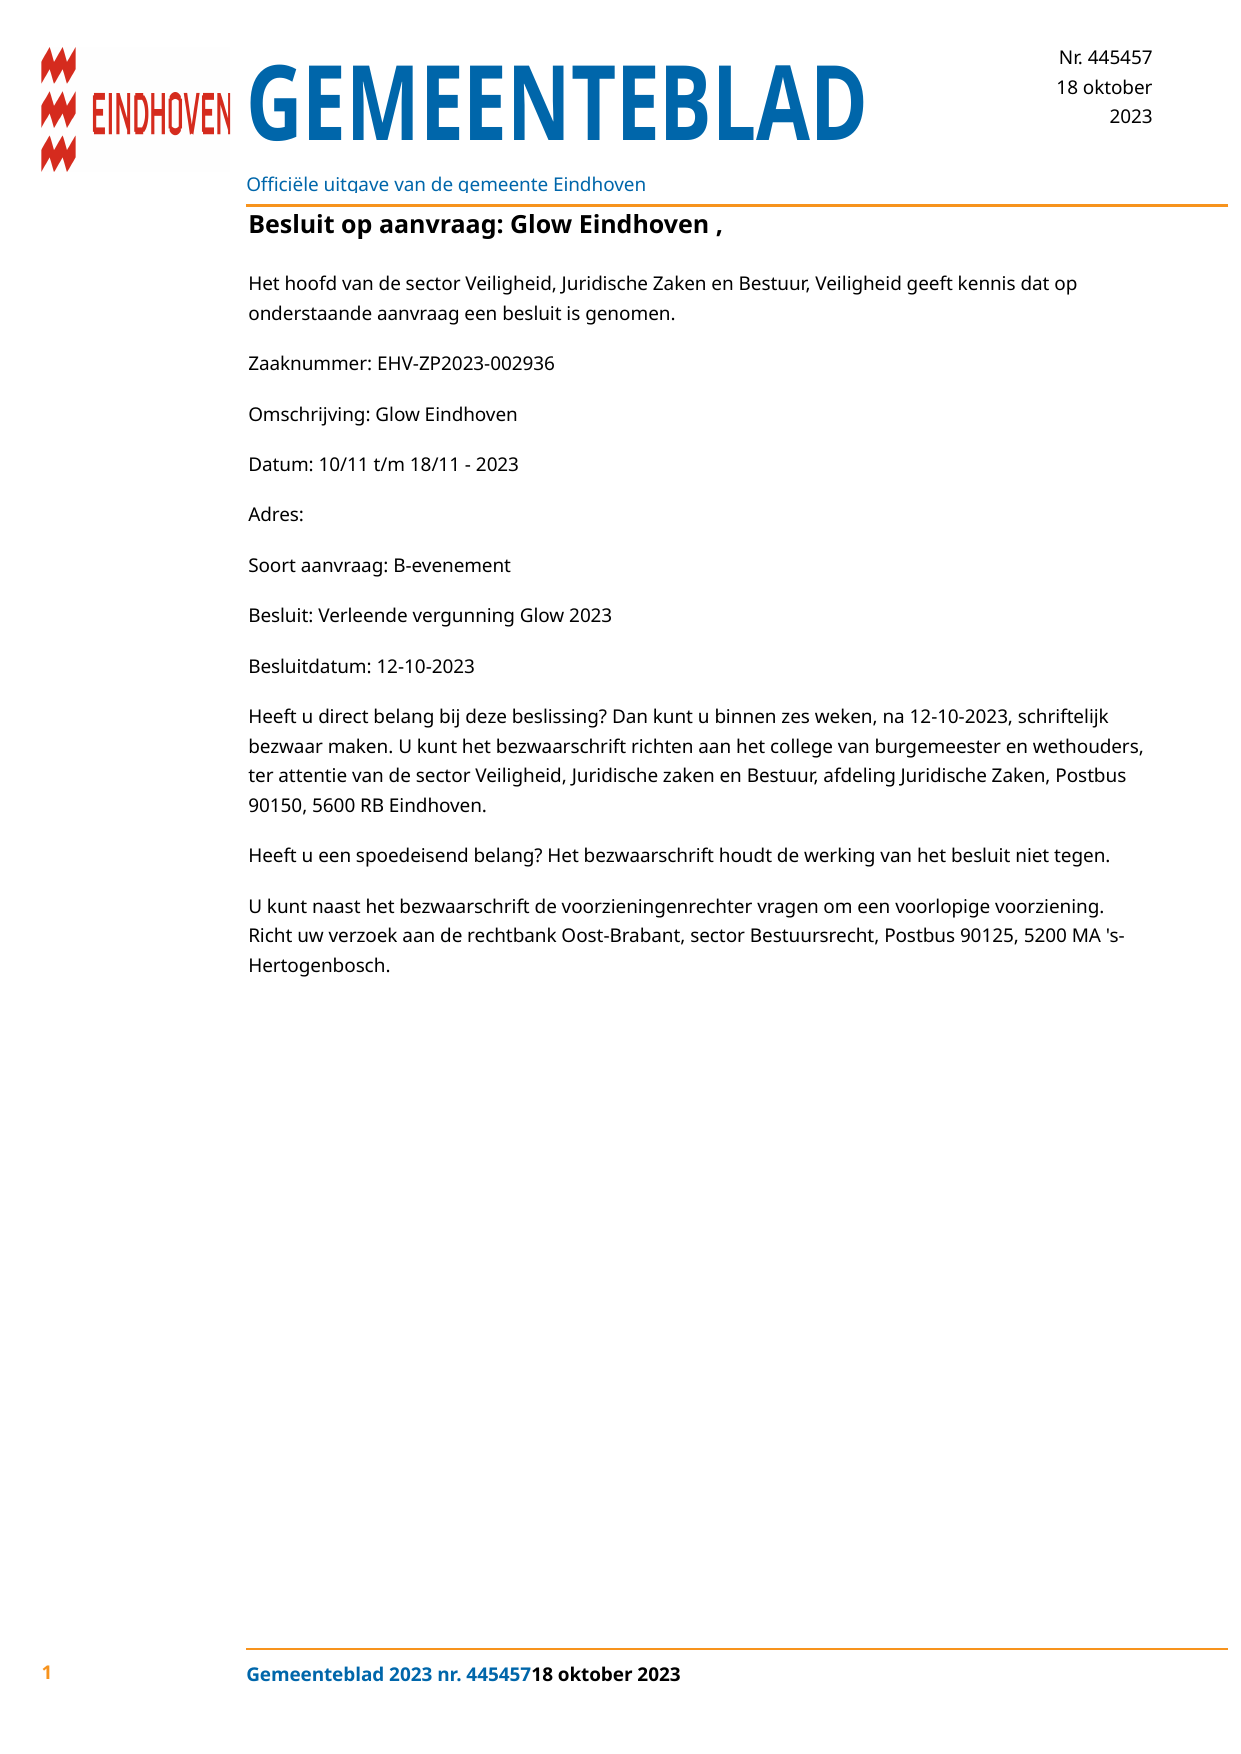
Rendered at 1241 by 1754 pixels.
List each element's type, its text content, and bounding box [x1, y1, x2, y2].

text Het hoofd van de sector Veiligheid, Juridische Zaken en Bestuur, Veiligheid geeft kennis dat op onderstaande aanvraag een besluit is genomen. [248, 270, 1152, 326]
text U kunt naast het bezwaarschrift de voorzieningenrechter vragen om een voorlopige voorziening. Richt uw verzoek aan de rechtbank Oost-Brabant, sector Bestuursrecht, Postbus 90125, 5200 MA 's-Hertogenbosch. [248, 893, 1152, 978]
text Datum: 10/11 t/m 18/11 - 2023 [248, 451, 1152, 477]
text Adres: [248, 502, 1152, 527]
text Heeft u direct belang bij deze beslissing? Dan kunt u binnen zes weken, na 12-10-2023, schriftelijk bezwaar maken. U kunt het bezwaarschrift richten aan het college van burgemeester en wethouders, ter attentie van de sector Veiligheid, Juridische zaken en Bestuur, afdeling Juridische Zaken, Postbus 90150, 5600 RB Eindhoven. [248, 703, 1152, 818]
text Besluitdatum: 12-10-2023 [248, 653, 1152, 678]
text Besluit: Verleende vergunning Glow 2023 [248, 602, 1152, 628]
picture [41, 47, 231, 172]
text Soort aanvraag: B-evenement [248, 552, 1152, 578]
text Omschrijving: Glow Eindhoven [248, 401, 1152, 426]
text Zaaknummer: EHV-ZP2023-002936 [248, 350, 1152, 376]
text Heeft u een spoedeisend belang? Het bezwaarschrift houdt de werking van het besluit niet tegen. [248, 842, 1152, 868]
text Besluit op aanvraag: Glow Eindhoven , [248, 207, 1152, 241]
